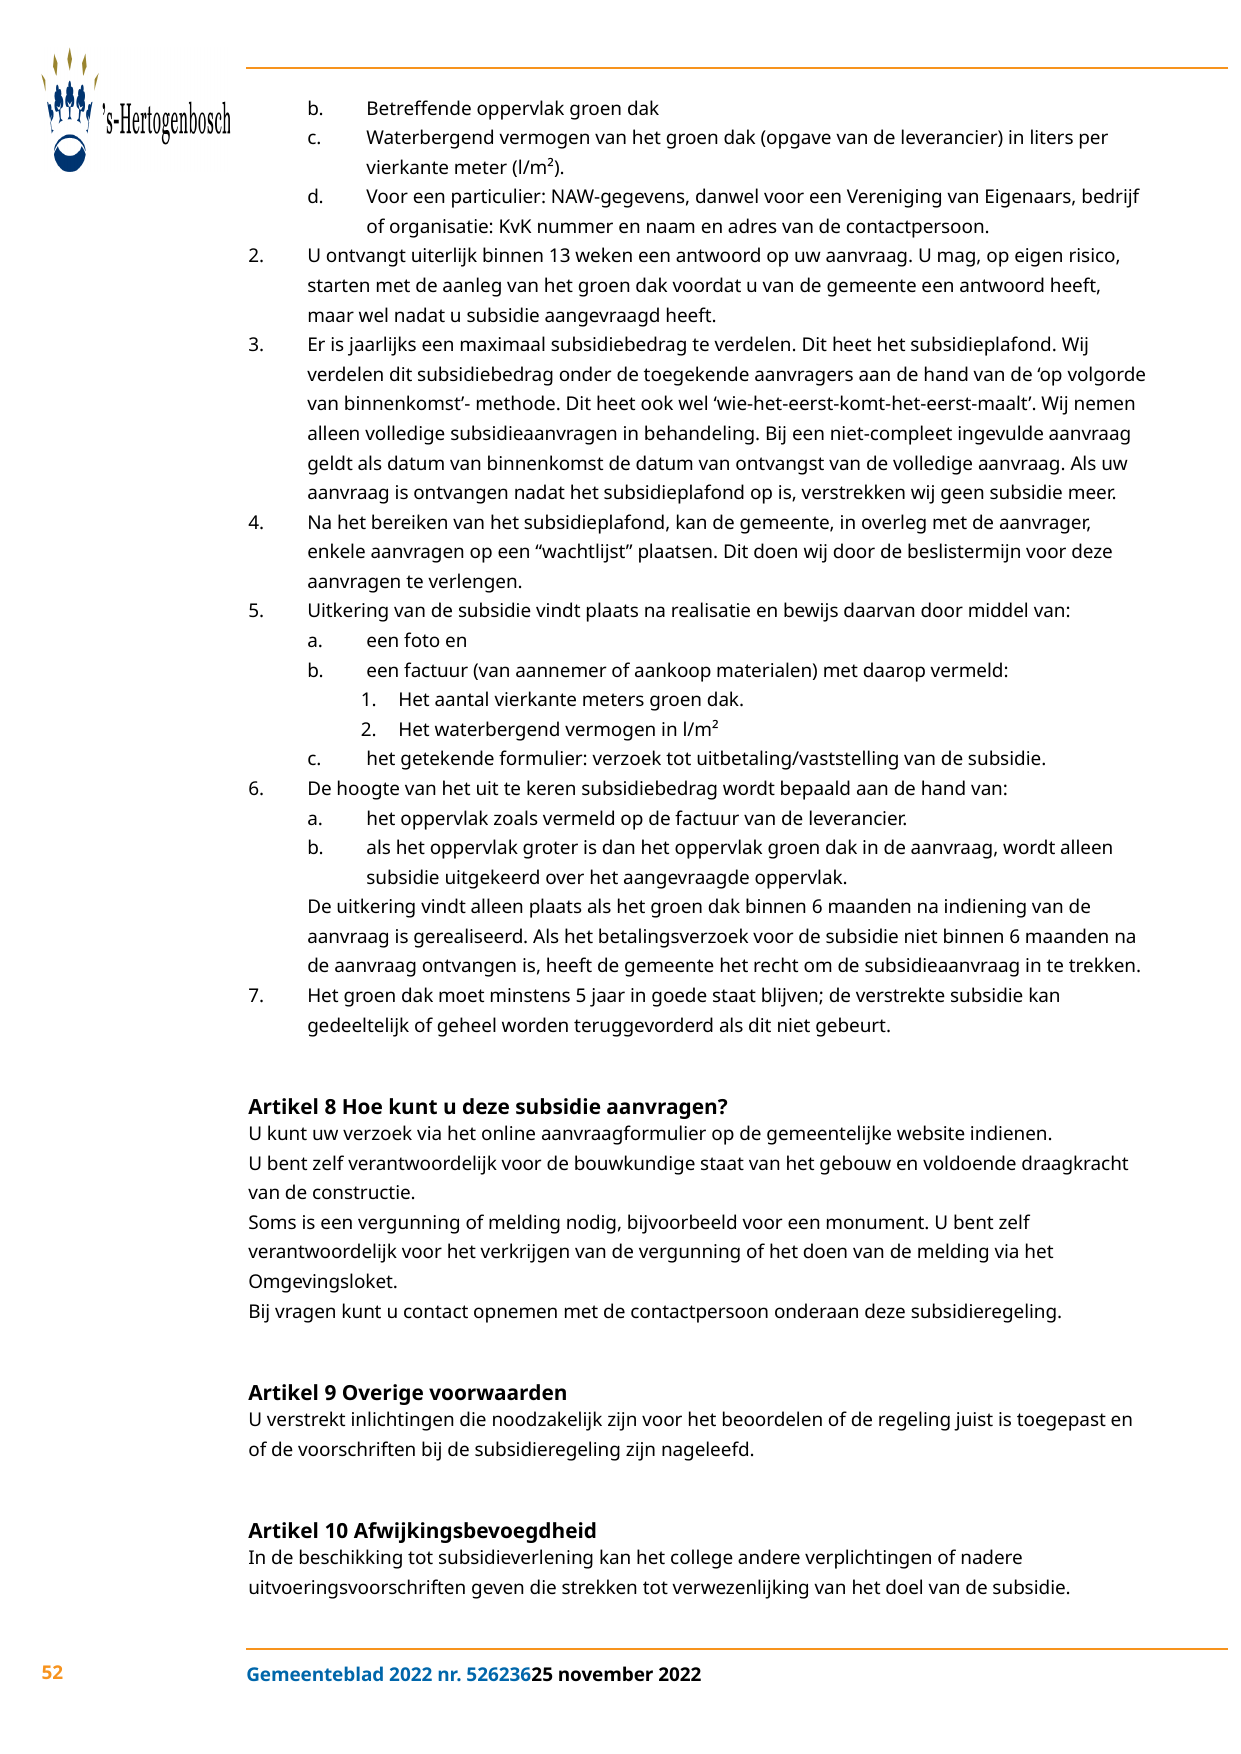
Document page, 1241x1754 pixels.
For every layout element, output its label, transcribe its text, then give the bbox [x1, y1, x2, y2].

text Artikel 8 Hoe kunt u deze subsidie aanvragen? [248, 1092, 1152, 1120]
list Het waterbergend vermogen in l/m² [361, 716, 1152, 742]
picture [41, 47, 231, 172]
list het oppervlak zoals vermeld op de factuur van de leverancier. [307, 805, 1152, 831]
text Soms is een vergunning of melding nodig, bijvoorbeeld voor een monument. U bent zelf verantwoordelijk voor het verkrijgen van de vergunning of het doen van de melding via het Omgevingsloket. [248, 1209, 1152, 1294]
list Voor een particulier: NAW-gegevens, danwel voor een Vereniging van Eigenaars, bedrijf of organisatie: KvK nummer en naam en adres van de contactpersoon. [307, 183, 1152, 239]
text In de beschikking tot subsidieverlening kan het college andere verplichtingen of nadere uitvoeringsvoorschriften geven die strekken tot verwezenlijking van het doel van de subsidie. [248, 1544, 1152, 1599]
text Bij vragen kunt u contact opnemen met de contactpersoon onderaan deze subsidieregeling. [248, 1298, 1152, 1323]
list Na het bereiken van het subsidieplafond, kan de gemeente, in overleg met de aanvrager, enkele aanvragen op een “wachtlijst” plaatsen. Dit doen wij door de beslistermijn voor deze aanvragen te verlengen. [248, 509, 1152, 594]
list De hoogte van het uit te keren subsidiebedrag wordt bepaald aan de hand van: [248, 775, 1152, 801]
text U verstrekt inlichtingen die noodzakelijk zijn voor het beoordelen of de regeling juist is toegepast en of de voorschriften bij de subsidieregeling zijn nageleefd. [248, 1406, 1152, 1462]
list Uitkering van de subsidie vindt plaats na realisatie en bewijs daarvan door middel van: [248, 598, 1152, 623]
text U kunt uw verzoek via het online aanvraagformulier op de gemeentelijke website indienen. [248, 1120, 1152, 1146]
list De uitkering vindt alleen plaats als het groen dak binnen 6 maanden na indiening van de aanvraag is gerealiseerd. Als het betalingsverzoek voor de subsidie niet binnen 6 maanden na de aanvraag ontvangen is, heeft de gemeente het recht om de subsidieaanvraag in te trekken. [248, 893, 1152, 978]
list Waterbergend vermogen van het groen dak (opgave van de leverancier) in liters per vierkante meter (l/m²). [307, 124, 1152, 180]
list als het oppervlak groter is dan het oppervlak groen dak in de aanvraag, wordt alleen subsidie uitgekeerd over het aangevraagde oppervlak. [307, 834, 1152, 890]
list Het aantal vierkante meters groen dak. [361, 686, 1152, 712]
list een factuur (van aannemer of aankoop materialen) met daarop vermeld: [307, 657, 1152, 683]
text Artikel 9 Overige voorwaarden [248, 1378, 1152, 1406]
list het getekende formulier: verzoek tot uitbetaling/vaststelling van de subsidie. [307, 746, 1152, 771]
text Artikel 10 Afwijkingsbevoegdheid [248, 1516, 1152, 1544]
list Het groen dak moet minstens 5 jaar in goede staat blijven; de verstrekte subsidie kan gedeeltelijk of geheel worden teruggevorderd als dit niet gebeurt. [248, 982, 1152, 1038]
list U ontvangt uiterlijk binnen 13 weken een antwoord op uw aanvraag. U mag, op eigen risico, starten met de aanleg van het groen dak voordat u van de gemeente een antwoord heeft, maar wel nadat u subsidie aangevraagd heeft. [248, 243, 1152, 328]
list een foto en [307, 627, 1152, 653]
list Er is jaarlijks een maximaal subsidiebedrag te verdelen. Dit heet het subsidieplafond. Wij verdelen dit subsidiebedrag onder de toegekende aanvragers aan de hand van de ‘op volgorde van binnenkomst’- methode. Dit heet ook wel ‘wie-het-eerst-komt-het-eerst-maalt’. Wij nemen alleen volledige subsidieaanvragen in behandeling. Bij een niet-compleet ingevulde aanvraag geldt als datum van binnenkomst de datum van ontvangst van de volledige aanvraag. Als uw aanvraag is ontvangen nadat het subsidieplafond op is, verstrekken wij geen subsidie meer. [248, 331, 1152, 505]
text U bent zelf verantwoordelijk voor de bouwkundige staat van het gebouw en voldoende draagkracht van de constructie. [248, 1150, 1152, 1205]
list Betreffende oppervlak groen dak [307, 95, 1152, 121]
